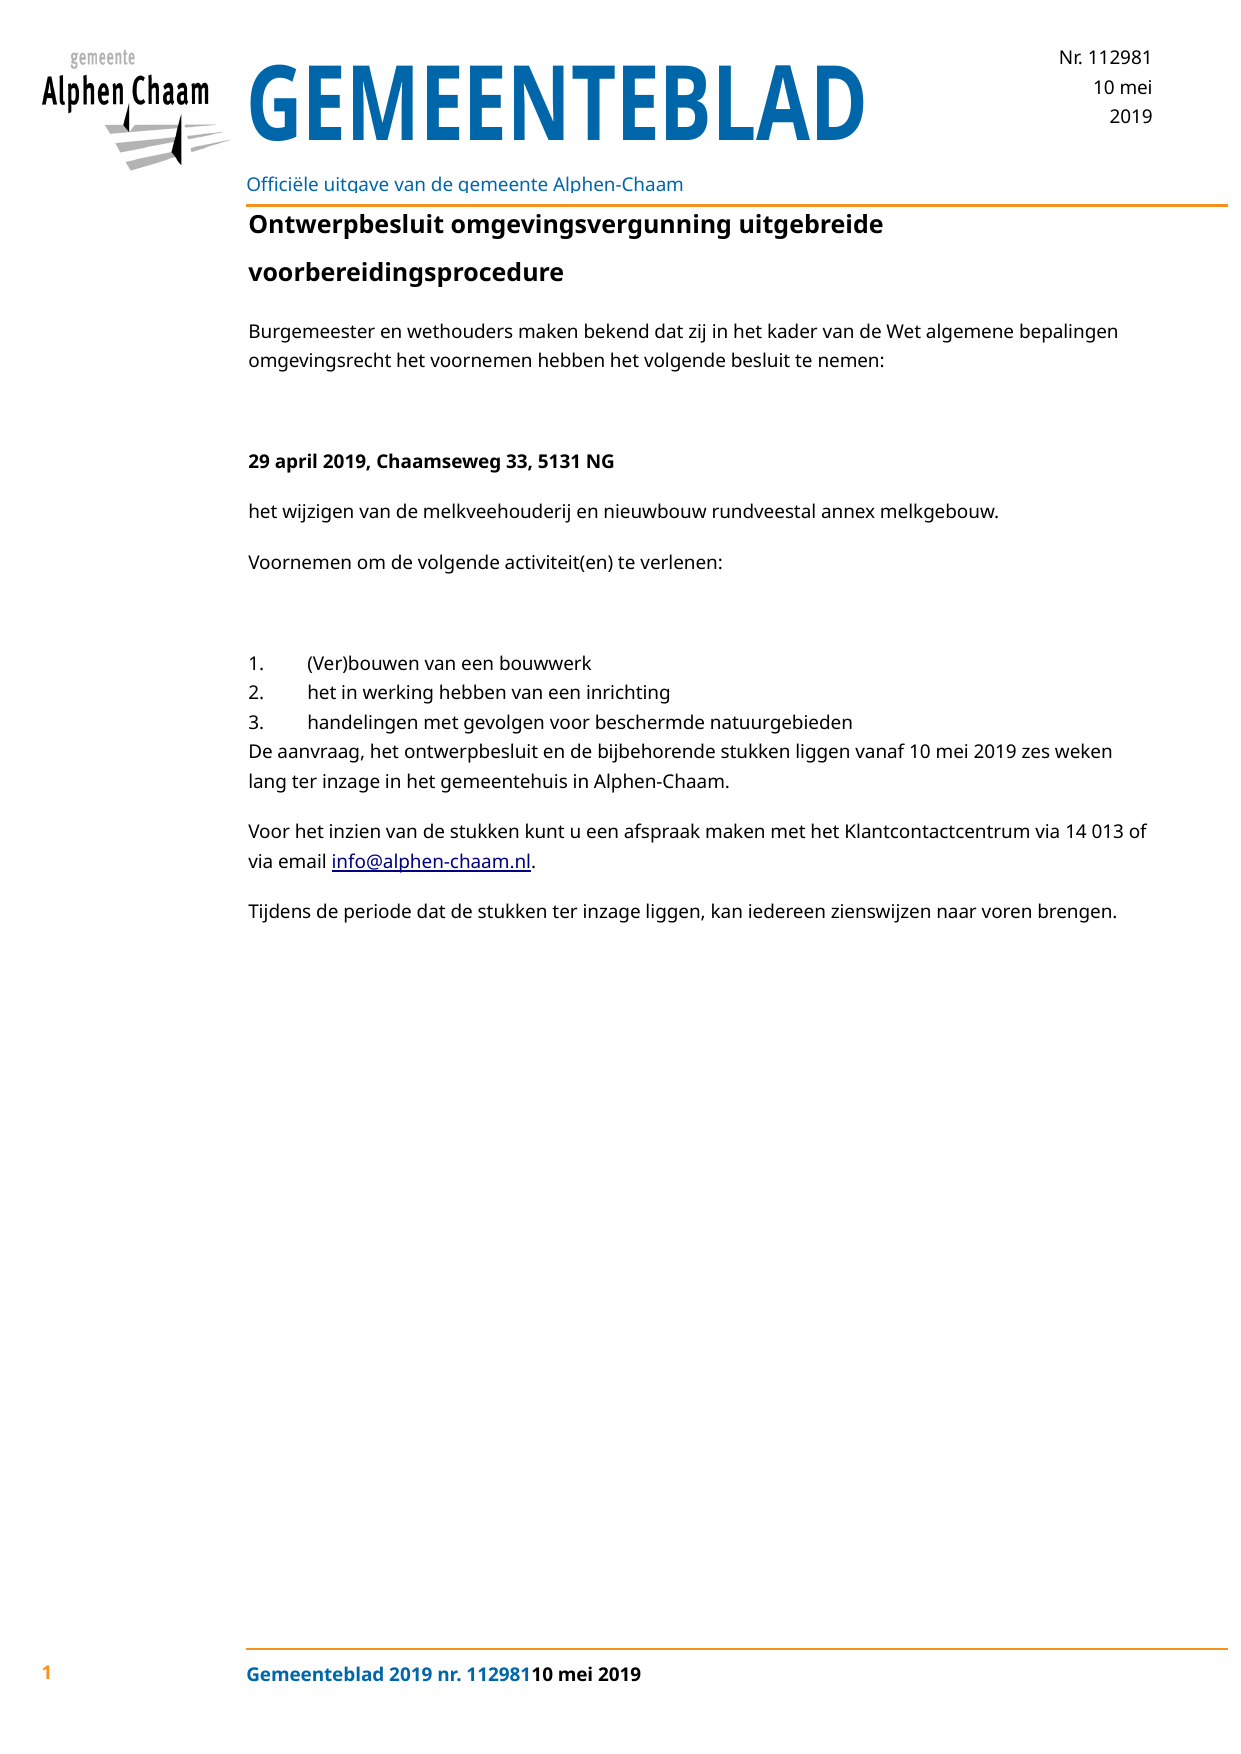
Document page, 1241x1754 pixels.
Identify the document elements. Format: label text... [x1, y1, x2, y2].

list (Ver)bouwen van een bouwwerk [248, 650, 1152, 676]
text Voornemen om de volgende activiteit(en) te verlenen: [248, 549, 1152, 575]
text Burgemeester en wethouders maken bekend dat zij in het kader van de Wet algemene bepalingen omgevingsrecht het voornemen hebben het volgende besluit te nemen: [248, 318, 1152, 373]
list het in werking hebben van een inrichting [248, 679, 1152, 705]
text Tijdens de periode dat de stukken ter inzage liggen, kan iedereen zienswijzen naar voren brengen. [248, 899, 1152, 924]
text Voor het inzien van de stukken kunt u een afspraak maken met het Klantcontactcentrum via 14 013 of via email info@alphen-chaam.nl. [248, 819, 1152, 874]
picture [41, 47, 231, 172]
list handelingen met gevolgen voor beschermde natuurgebieden [248, 709, 1152, 735]
text Ontwerpbesluit omgevingsvergunning uitgebreide voorbereidingsprocedure [248, 207, 1152, 288]
text 29 april 2019, Chaamseweg 33, 5131 NG [248, 448, 1152, 474]
text De aanvraag, het ontwerpbesluit en de bijbehorende stukken liggen vanaf 10 mei 2019 zes weken lang ter inzage in het gemeentehuis in Alphen-Chaam. [248, 739, 1152, 794]
text het wijzigen van de melkveehouderij en nieuwbouw rundveestal annex melkgebouw. [248, 499, 1152, 524]
